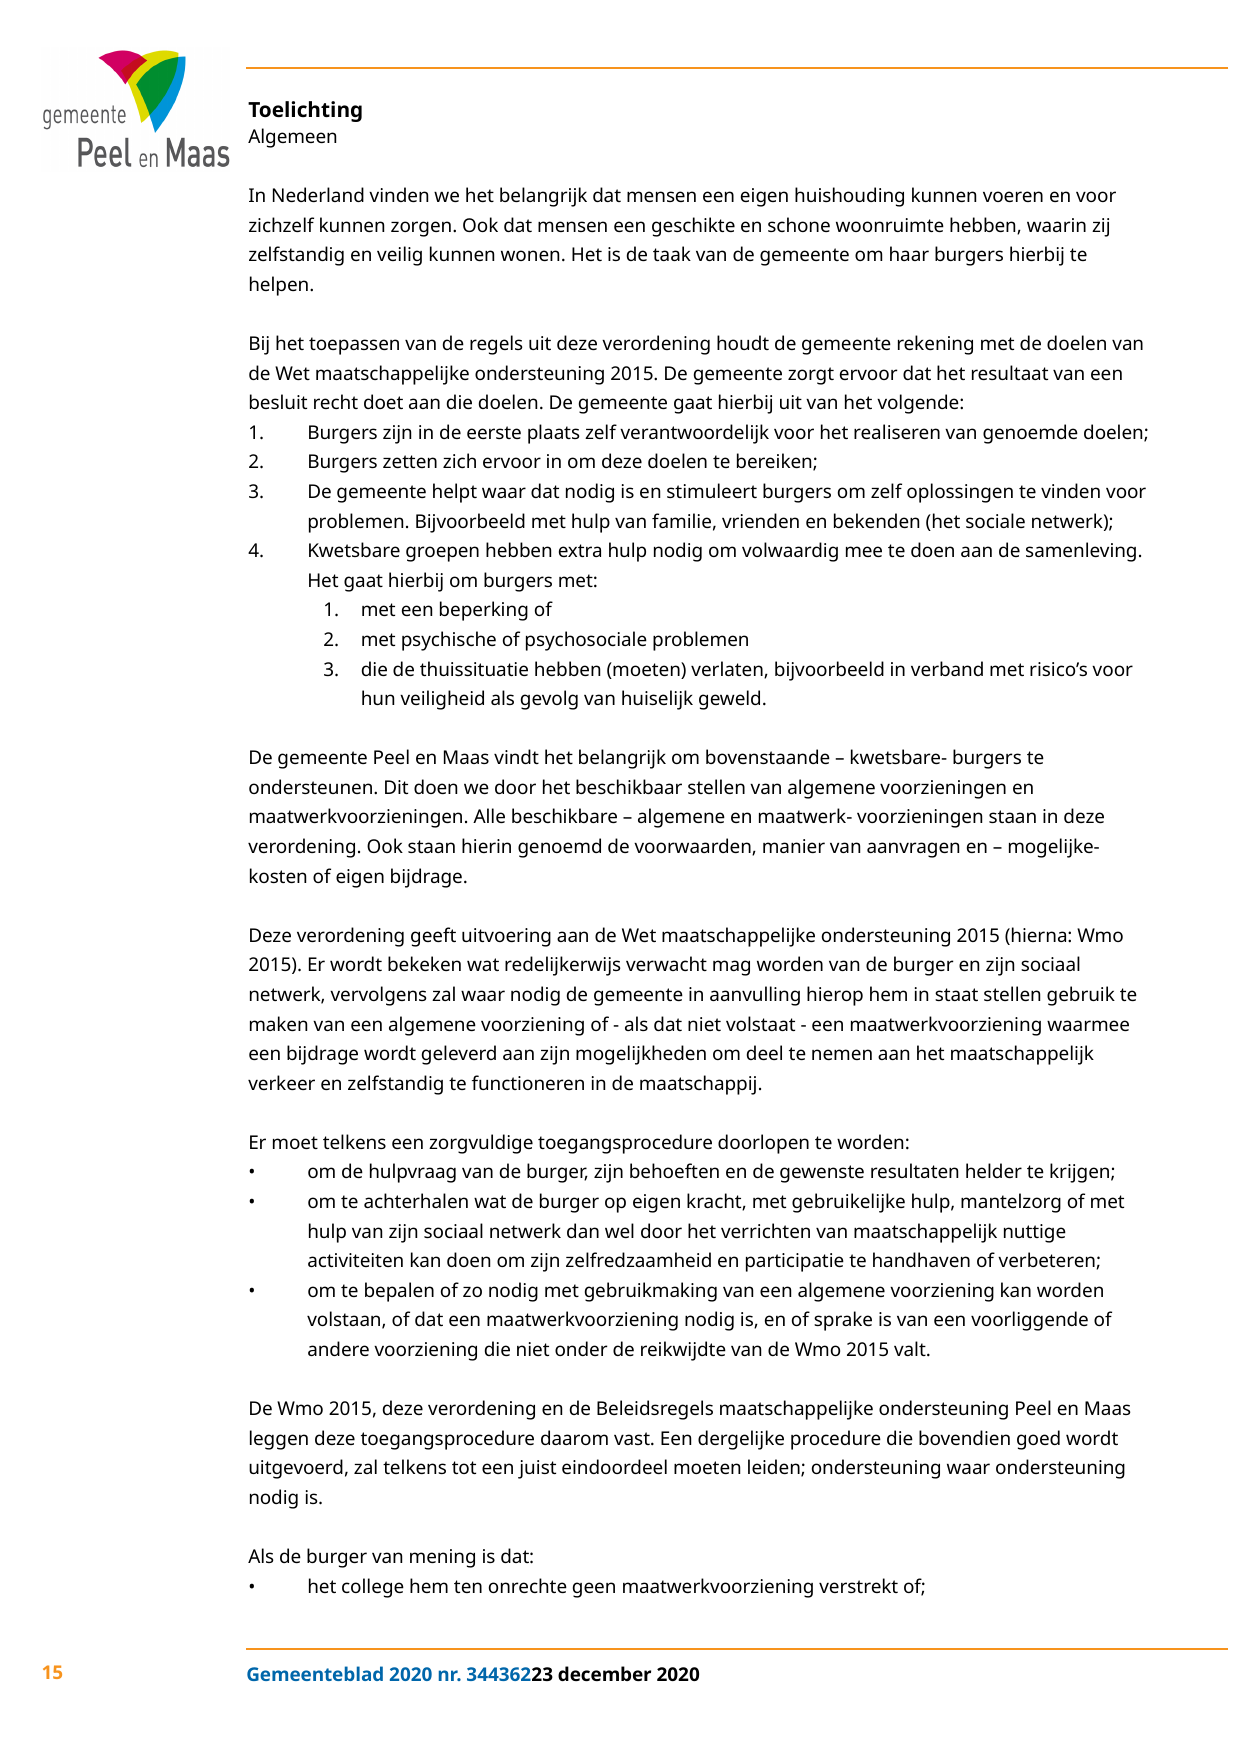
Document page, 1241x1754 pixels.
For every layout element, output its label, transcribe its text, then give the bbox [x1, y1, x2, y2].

list om de hulpvraag van de burger, zijn behoeften en de gewenste resultaten helder te krijgen; [248, 1159, 1152, 1184]
text De gemeente Peel en Maas vindt het belangrijk om bovenstaande – kwetsbare- burgers te ondersteunen. Dit doen we door het beschikbaar stellen van algemene voorzieningen en maatwerkvoorzieningen. Alle beschikbare – algemene en maatwerk- voorzieningen staan in deze verordening. Ook staan hierin genoemd de voorwaarden, manier van aanvragen en – mogelijke- kosten of eigen bijdrage. [248, 744, 1152, 889]
list Burgers zetten zich ervoor in om deze doelen te bereiken; [248, 449, 1152, 474]
list Burgers zijn in de eerste plaats zelf verantwoordelijk voor het realiseren van genoemde doelen; [248, 419, 1152, 445]
picture [41, 47, 231, 172]
text Als de burger van mening is dat: [248, 1543, 1152, 1569]
list De gemeente helpt waar dat nodig is en stimuleert burgers om zelf oplossingen te vinden voor problemen. Bijvoorbeeld met hulp van familie, vrienden en bekenden (het sociale netwerk); [248, 478, 1152, 534]
list het college hem ten onrechte geen maatwerkvoorziening verstrekt of; [248, 1573, 1152, 1599]
list Kwetsbare groepen hebben extra hulp nodig om volwaardig mee te doen aan de samenleving. Het gaat hierbij om burgers met: [248, 537, 1152, 593]
list met een beperking of [323, 597, 1152, 622]
text Algemeen [248, 123, 1152, 149]
list die de thuissituatie hebben (moeten) verlaten, bijvoorbeeld in verband met risico’s voor hun veiligheid als gevolg van huiselijk geweld. [323, 656, 1152, 711]
text Er moet telkens een zorgvuldige toegangsprocedure doorlopen te worden: [248, 1129, 1152, 1155]
text De Wmo 2015, deze verordening en de Beleidsregels maatschappelijke ondersteuning Peel en Maas leggen deze toegangsprocedure daarom vast. Een dergelijke procedure die bovendien goed wordt uitgevoerd, zal telkens tot een juist eindoordeel moeten leiden; ondersteuning waar ondersteuning nodig is. [248, 1395, 1152, 1510]
text Toelichting [248, 95, 1152, 123]
text In Nederland vinden we het belangrijk dat mensen een eigen huishouding kunnen voeren en voor zichzelf kunnen zorgen. Ook dat mensen een geschikte en schone woonruimte hebben, waarin zij zelfstandig en veilig kunnen wonen. Het is de taak van de gemeente om haar burgers hierbij te helpen. [248, 182, 1152, 297]
text Bij het toepassen van de regels uit deze verordening houdt de gemeente rekening met de doelen van de Wet maatschappelijke ondersteuning 2015. De gemeente zorgt ervoor dat het resultaat van een besluit recht doet aan die doelen. De gemeente gaat hierbij uit van het volgende: [248, 330, 1152, 415]
list om te bepalen of zo nodig met gebruikmaking van een algemene voorziening kan worden volstaan, of dat een maatwerkvoorziening nodig is, en of sprake is van een voorliggende of andere voorziening die niet onder de reikwijdte van de Wmo 2015 valt. [248, 1277, 1152, 1362]
list met psychische of psychosociale problemen [323, 626, 1152, 652]
list om te achterhalen wat de burger op eigen kracht, met gebruikelijke hulp, mantelzorg of met hulp van zijn sociaal netwerk dan wel door het verrichten van maatschappelijk nuttige activiteiten kan doen om zijn zelfredzaamheid en participatie te handhaven of verbeteren; [248, 1188, 1152, 1273]
text Deze verordening geeft uitvoering aan de Wet maatschappelijke ondersteuning 2015 (hierna: Wmo 2015). Er wordt bekeken wat redelijkerwijs verwacht mag worden van de burger en zijn sociaal netwerk, vervolgens zal waar nodig de gemeente in aanvulling hierop hem in staat stellen gebruik te maken van een algemene voorziening of - als dat niet volstaat - een maatwerkvoorziening waarmee een bijdrage wordt geleverd aan zijn mogelijkheden om deel te nemen aan het maatschappelijk verkeer en zelfstandig te functioneren in de maatschappij. [248, 922, 1152, 1096]
